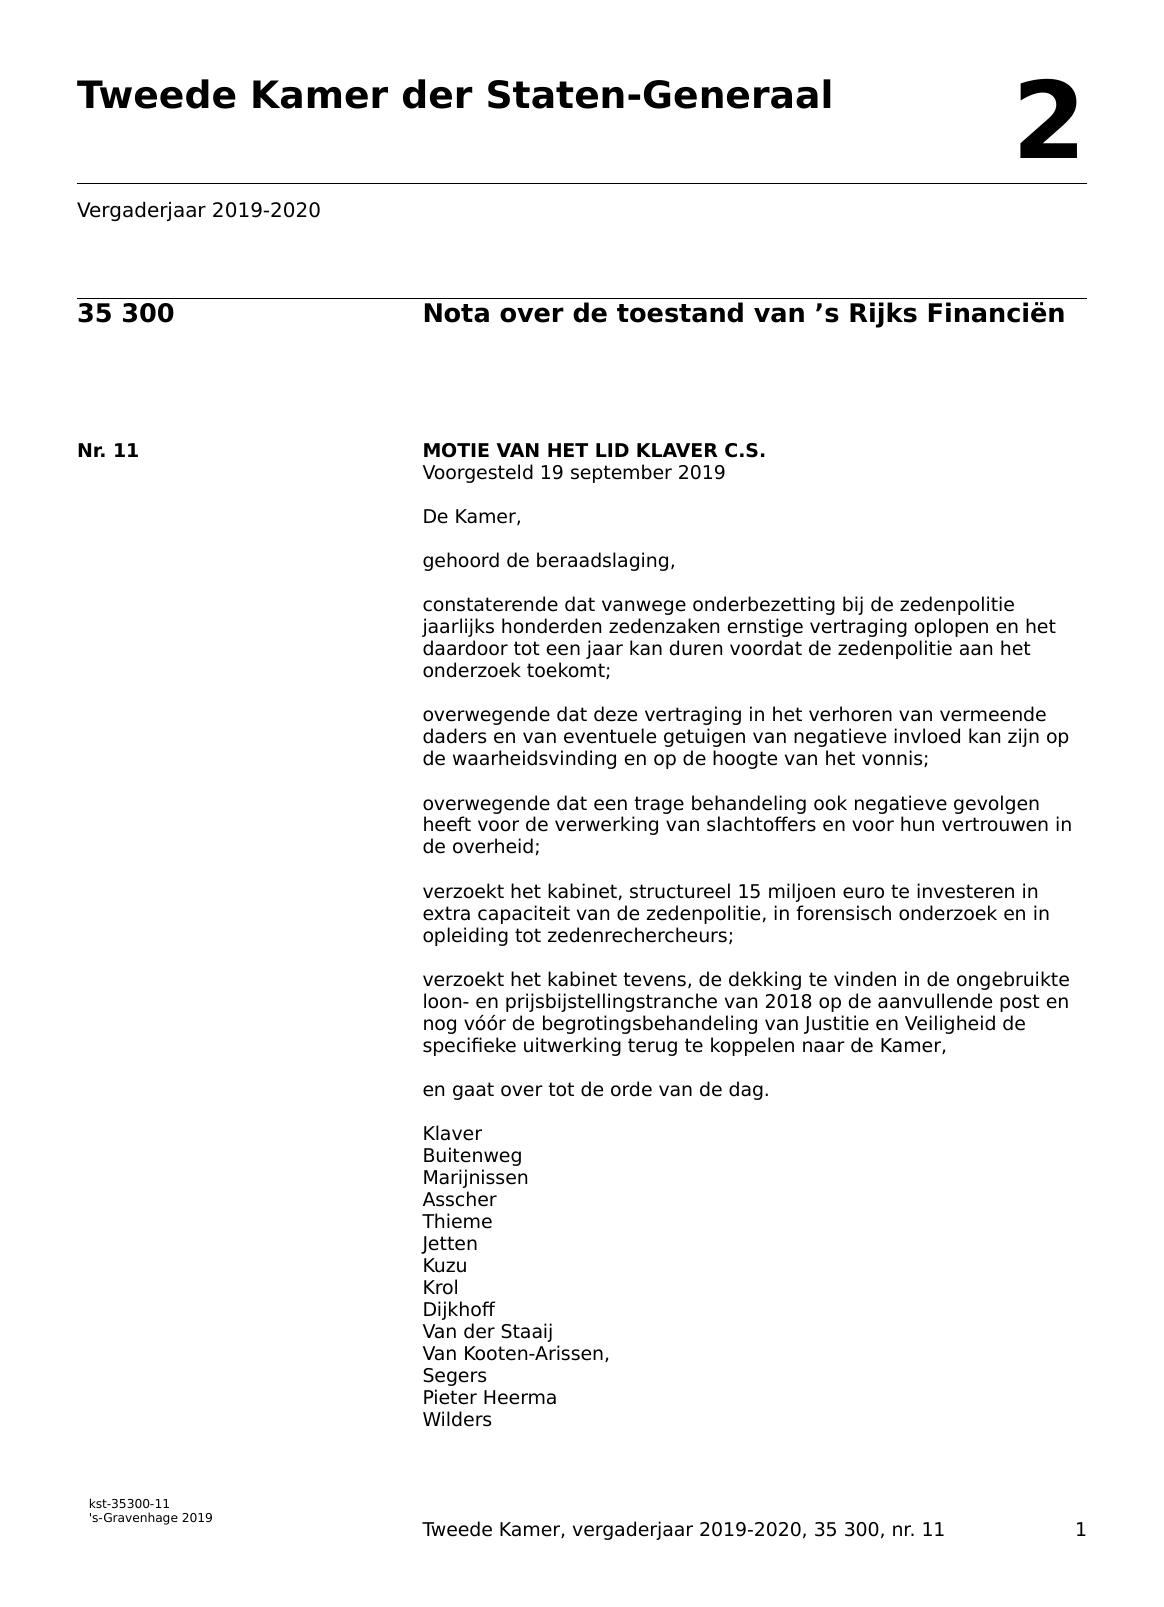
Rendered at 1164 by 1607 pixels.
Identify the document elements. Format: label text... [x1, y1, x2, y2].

text constaterende dat vanwege onderbezetting bij de zedenpolitie jaarlijks honderden zedenzaken ernstige vertraging oplopen en het daardoor tot een jaar kan duren voordat de zedenpolitie aan het onderzoek toekomt; [422, 594, 1087, 682]
table_header 2 [886, 59, 1087, 183]
text en gaat over tot de orde van de dag. [422, 1079, 1087, 1101]
text De Kamer, [422, 506, 1087, 528]
text Pieter Heerma [422, 1387, 1087, 1409]
text verzoekt het kabinet tevens, de dekking te vinden in de ongebruikte loon- en prijsbijstellingstranche van 2018 op de aanvullende post en nog vóór de begrotingsbehandeling van Justitie en Veiligheid de specifieke uitwerking terug te koppelen naar de Kamer, [422, 969, 1087, 1057]
text Van Kooten-Arissen, [422, 1343, 1087, 1365]
text Klaver [422, 1123, 1087, 1145]
text Buitenweg [422, 1145, 1087, 1167]
text Segers [422, 1365, 1087, 1387]
text gehoord de beraadslaging, [422, 550, 1087, 572]
text Kuzu [422, 1255, 1087, 1277]
text Asscher [422, 1189, 1087, 1211]
table_header Tweede Kamer der Staten-Generaal [77, 59, 886, 183]
text overwegende dat een trage behandeling ook negatieve gevolgen heeft voor de verwerking van slachtoffers en voor hun vertrouwen in de overheid; [422, 792, 1087, 858]
text Jetten [422, 1233, 1087, 1255]
text Voorgesteld 19 september 2019 [422, 462, 1087, 484]
table_cell Vergaderjaar 2019-2020 [77, 184, 1087, 298]
text kst-35300-11 [88, 1497, 323, 1511]
text Thieme [422, 1211, 1087, 1233]
text verzoekt het kabinet, structureel 15 miljoen euro te investeren in extra capaciteit van de zedenpolitie, in forensisch onderzoek en in opleiding tot zedenrechercheurs; [422, 881, 1087, 946]
subtitle Nr. 11 MOTIE VAN HET LID KLAVER C.S. [77, 440, 1087, 462]
text overwegende dat deze vertraging in het verhoren van vermeende daders en van eventuele getuigen van negatieve invloed kan zijn op de waarheidsvinding en op de hoogte van het vonnis; [422, 704, 1087, 770]
text Krol [422, 1277, 1087, 1299]
subtitle 35 300 Nota over de toestand van ’s Rijks Financiën [77, 299, 1087, 329]
text 's-Gravenhage 2019 [88, 1511, 323, 1525]
text Dijkhoff [422, 1299, 1087, 1321]
text Wilders [422, 1409, 1087, 1431]
text Van der Staaij [422, 1321, 1087, 1343]
text Marijnissen [422, 1167, 1087, 1189]
